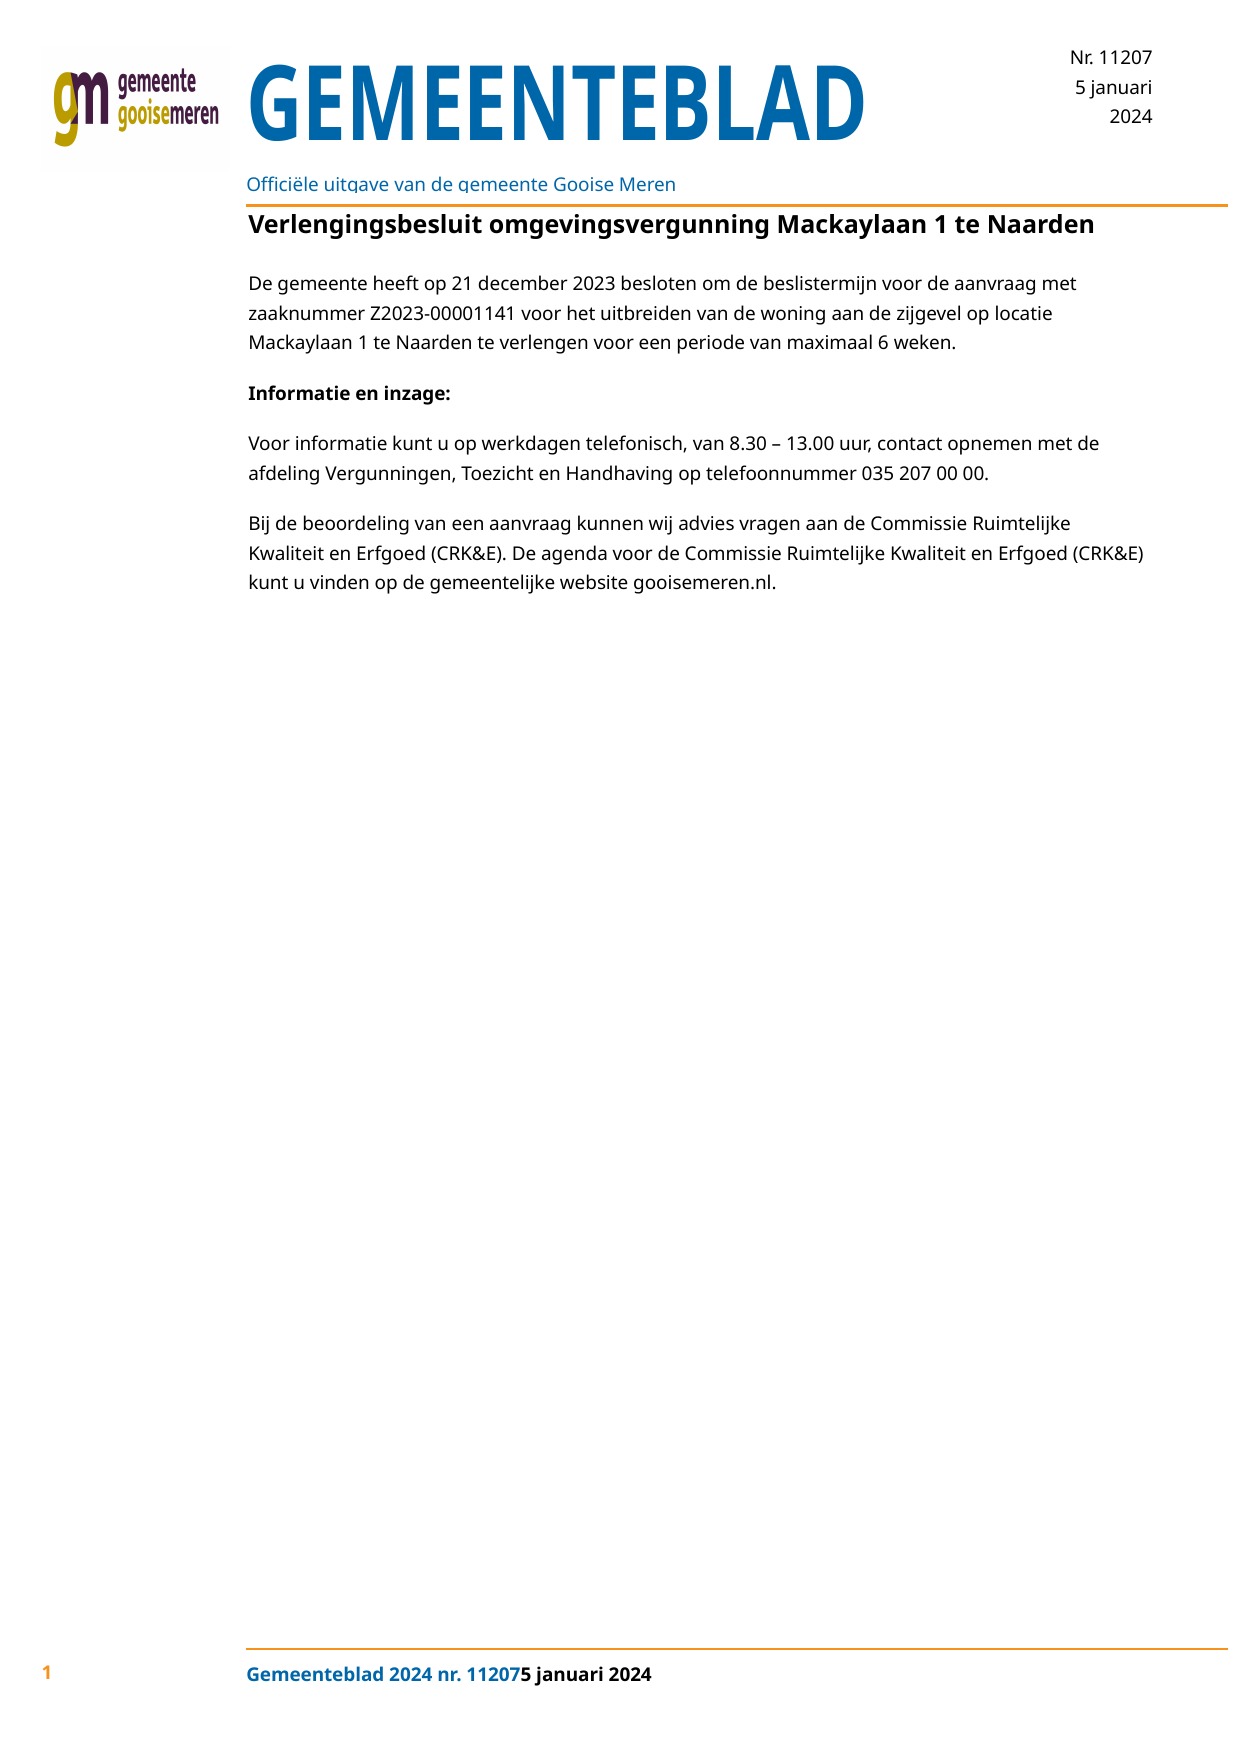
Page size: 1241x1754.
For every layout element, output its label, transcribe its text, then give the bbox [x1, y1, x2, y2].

text Verlengingsbesluit omgevingsvergunning Mackaylaan 1 te Naarden [248, 207, 1152, 241]
picture [41, 47, 231, 172]
text Informatie en inzage: [248, 380, 1152, 406]
text Voor informatie kunt u op werkdagen telefonisch, van 8.30 – 13.00 uur, contact opnemen met de afdeling Vergunningen, Toezicht en Handhaving op telefoonnummer 035 207 00 00. [248, 430, 1152, 486]
text Bij de beoordeling van een aanvraag kunnen wij advies vragen aan de Commissie Ruimtelijke Kwaliteit en Erfgoed (CRK&E). De agenda voor de Commissie Ruimtelijke Kwaliteit en Erfgoed (CRK&E) kunt u vinden op de gemeentelijke website gooisemeren.nl. [248, 510, 1152, 595]
text De gemeente heeft op 21 december 2023 besloten om de beslistermijn voor de aanvraag met zaaknummer Z2023-00001141 voor het uitbreiden van de woning aan de zijgevel op locatie Mackaylaan 1 te Naarden te verlengen voor een periode van maximaal 6 weken. [248, 270, 1152, 355]
